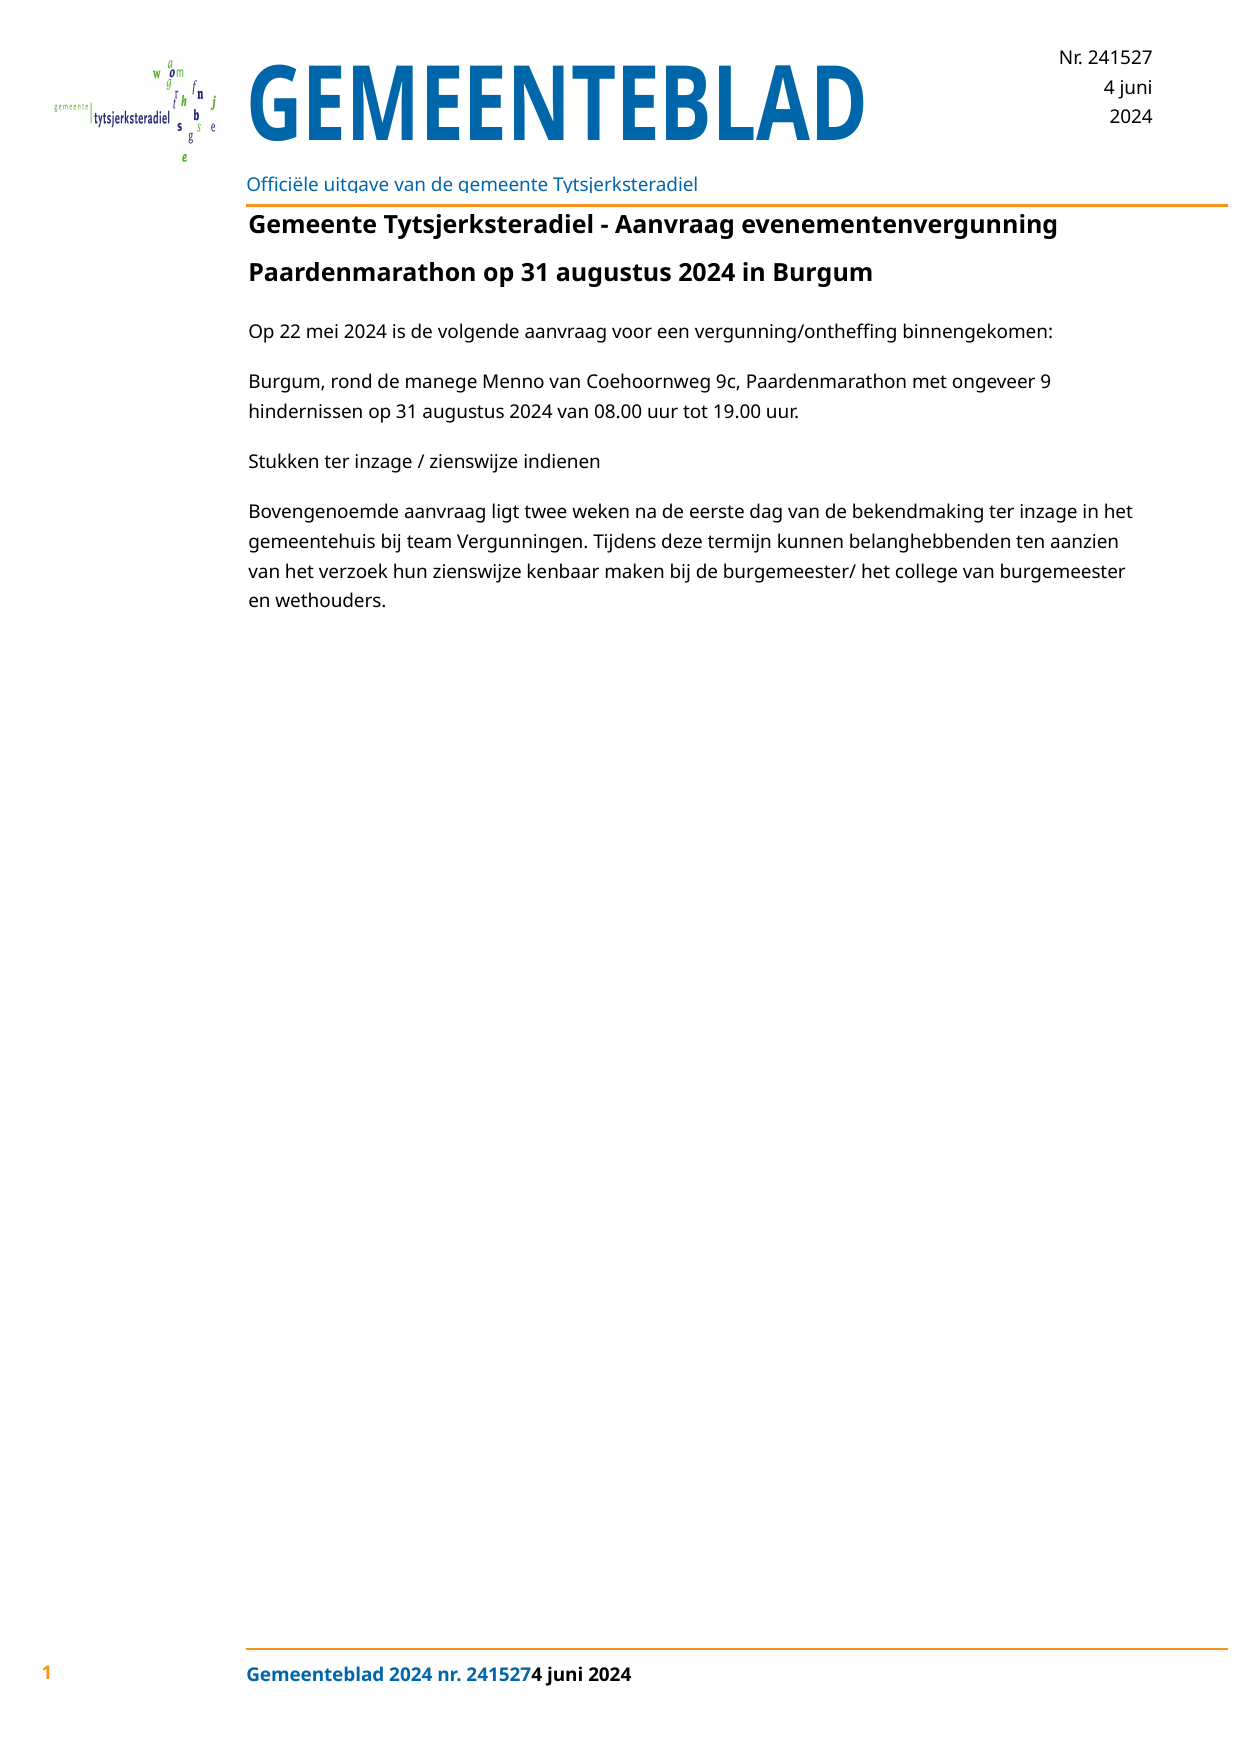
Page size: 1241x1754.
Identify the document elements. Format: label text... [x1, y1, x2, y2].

text Stukken ter inzage / zienswijze indienen [248, 448, 1152, 474]
text Gemeente Tytsjerksteradiel - Aanvraag evenementenvergunning Paardenmarathon op 31 augustus 2024 in Burgum [248, 207, 1152, 288]
text Op 22 mei 2024 is de volgende aanvraag voor een vergunning/ontheffing binnengekomen: [248, 318, 1152, 344]
text Bovengenoemde aanvraag ligt twee weken na de eerste dag van de bekendmaking ter inzage in het gemeentehuis bij team Vergunningen. Tijdens deze termijn kunnen belanghebbenden ten aanzien van het verzoek hun zienswijze kenbaar maken bij de burgemeester/ het college van burgemeester en wethouders. [248, 499, 1152, 613]
picture [41, 47, 231, 172]
text Burgum, rond de manege Menno van Coehoornweg 9c, Paardenmarathon met ongeveer 9 hindernissen op 31 augustus 2024 van 08.00 uur tot 19.00 uur. [248, 368, 1152, 424]
